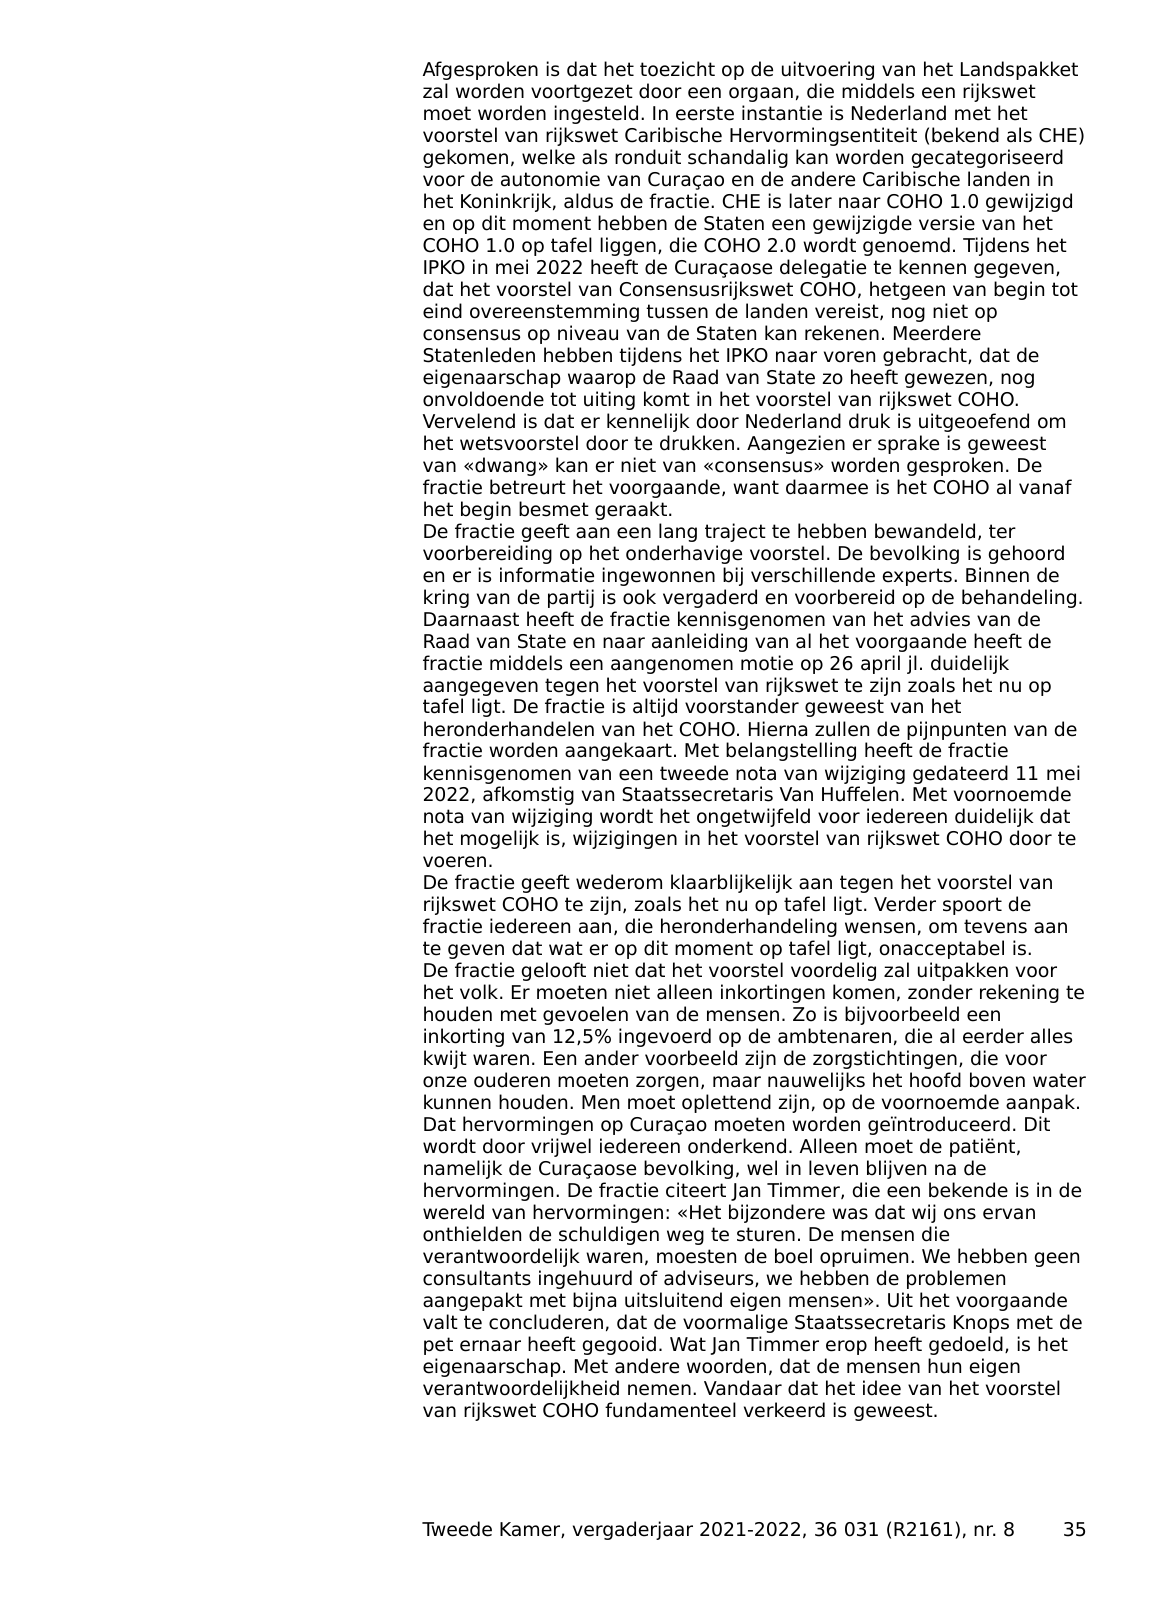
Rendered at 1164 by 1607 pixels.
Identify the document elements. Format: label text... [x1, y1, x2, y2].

text De fractie geeft aan een lang traject te hebben bewandeld, ter voorbereiding op het onderhavige voorstel. De bevolking is gehoord en er is informatie ingewonnen bij verschillende experts. Binnen de kring van de partij is ook vergaderd en voorbereid op de behandeling. Daarnaast heeft de fractie kennisgenomen van het advies van de Raad van State en naar aanleiding van al het voorgaande heeft de fractie middels een aangenomen motie op 26 april jl. duidelijk aangegeven tegen het voorstel van rijkswet te zijn zoals het nu op tafel ligt. De fractie is altijd voorstander geweest van het heronderhandelen van het COHO. Hierna zullen de pijnpunten van de fractie worden aangekaart. Met belangstelling heeft de fractie kennisgenomen van een tweede nota van wijziging gedateerd 11 mei 2022, afkomstig van Staatssecretaris Van Huffelen. Met voornoemde nota van wijziging wordt het ongetwijfeld voor iedereen duidelijk dat het mogelijk is, wijzigingen in het voorstel van rijkswet COHO door te voeren. [422, 521, 1087, 872]
text Dat hervormingen op Curaçao moeten worden geïntroduceerd. Dit wordt door vrijwel iedereen onderkend. Alleen moet de patiënt, namelijk de Curaçaose bevolking, wel in leven blijven na de hervormingen. De fractie citeert Jan Timmer, die een bekende is in de wereld van hervormingen: «Het bijzondere was dat wij ons ervan onthielden de schuldigen weg te sturen. De mensen die verantwoordelijk waren, moesten de boel opruimen. We hebben geen consultants ingehuurd of adviseurs, we hebben de problemen aangepakt met bijna uitsluitend eigen mensen». Uit het voorgaande valt te concluderen, dat de voormalige Staatssecretaris Knops met de pet ernaar heeft gegooid. Wat Jan Timmer erop heeft gedoeld, is het eigenaarschap. Met andere woorden, dat de mensen hun eigen verantwoordelijkheid nemen. Vandaar dat het idee van het voorstel van rijkswet COHO fundamenteel verkeerd is geweest. [422, 1114, 1087, 1422]
text Afgesproken is dat het toezicht op de uitvoering van het Landspakket zal worden voortgezet door een orgaan, die middels een rijkswet moet worden ingesteld. In eerste instantie is Nederland met het voorstel van rijkswet Caribische Hervormingsentiteit (bekend als CHE) gekomen, welke als ronduit schandalig kan worden gecategoriseerd voor de autonomie van Curaçao en de andere Caribische landen in het Koninkrijk, aldus de fractie. CHE is later naar COHO 1.0 gewijzigd en op dit moment hebben de Staten een gewijzigde versie van het COHO 1.0 op tafel liggen, die COHO 2.0 wordt genoemd. Tijdens het IPKO in mei 2022 heeft de Curaçaose delegatie te kennen gegeven, dat het voorstel van Consensusrijkswet COHO, hetgeen van begin tot eind overeenstemming tussen de landen vereist, nog niet op consensus op niveau van de Staten kan rekenen. Meerdere Statenleden hebben tijdens het IPKO naar voren gebracht, dat de eigenaarschap waarop de Raad van State zo heeft gewezen, nog onvoldoende tot uiting komt in het voorstel van rijkswet COHO. Vervelend is dat er kennelijk door Nederland druk is uitgeoefend om het wetsvoorstel door te drukken. Aangezien er sprake is geweest van «dwang» kan er niet van «consensus» worden gesproken. De fractie betreurt het voorgaande, want daarmee is het COHO al vanaf het begin besmet geraakt. [422, 59, 1087, 521]
text De fractie geeft wederom klaarblijkelijk aan tegen het voorstel van rijkswet COHO te zijn, zoals het nu op tafel ligt. Verder spoort de fractie iedereen aan, die heronderhandeling wensen, om tevens aan te geven dat wat er op dit moment op tafel ligt, onacceptabel is. [422, 872, 1087, 960]
text De fractie gelooft niet dat het voorstel voordelig zal uitpakken voor het volk. Er moeten niet alleen inkortingen komen, zonder rekening te houden met gevoelen van de mensen. Zo is bijvoorbeeld een inkorting van 12,5% ingevoerd op de ambtenaren, die al eerder alles kwijt waren. Een ander voorbeeld zijn de zorgstichtingen, die voor onze ouderen moeten zorgen, maar nauwelijks het hoofd boven water kunnen houden. Men moet oplettend zijn, op de voornoemde aanpak. [422, 960, 1087, 1114]
